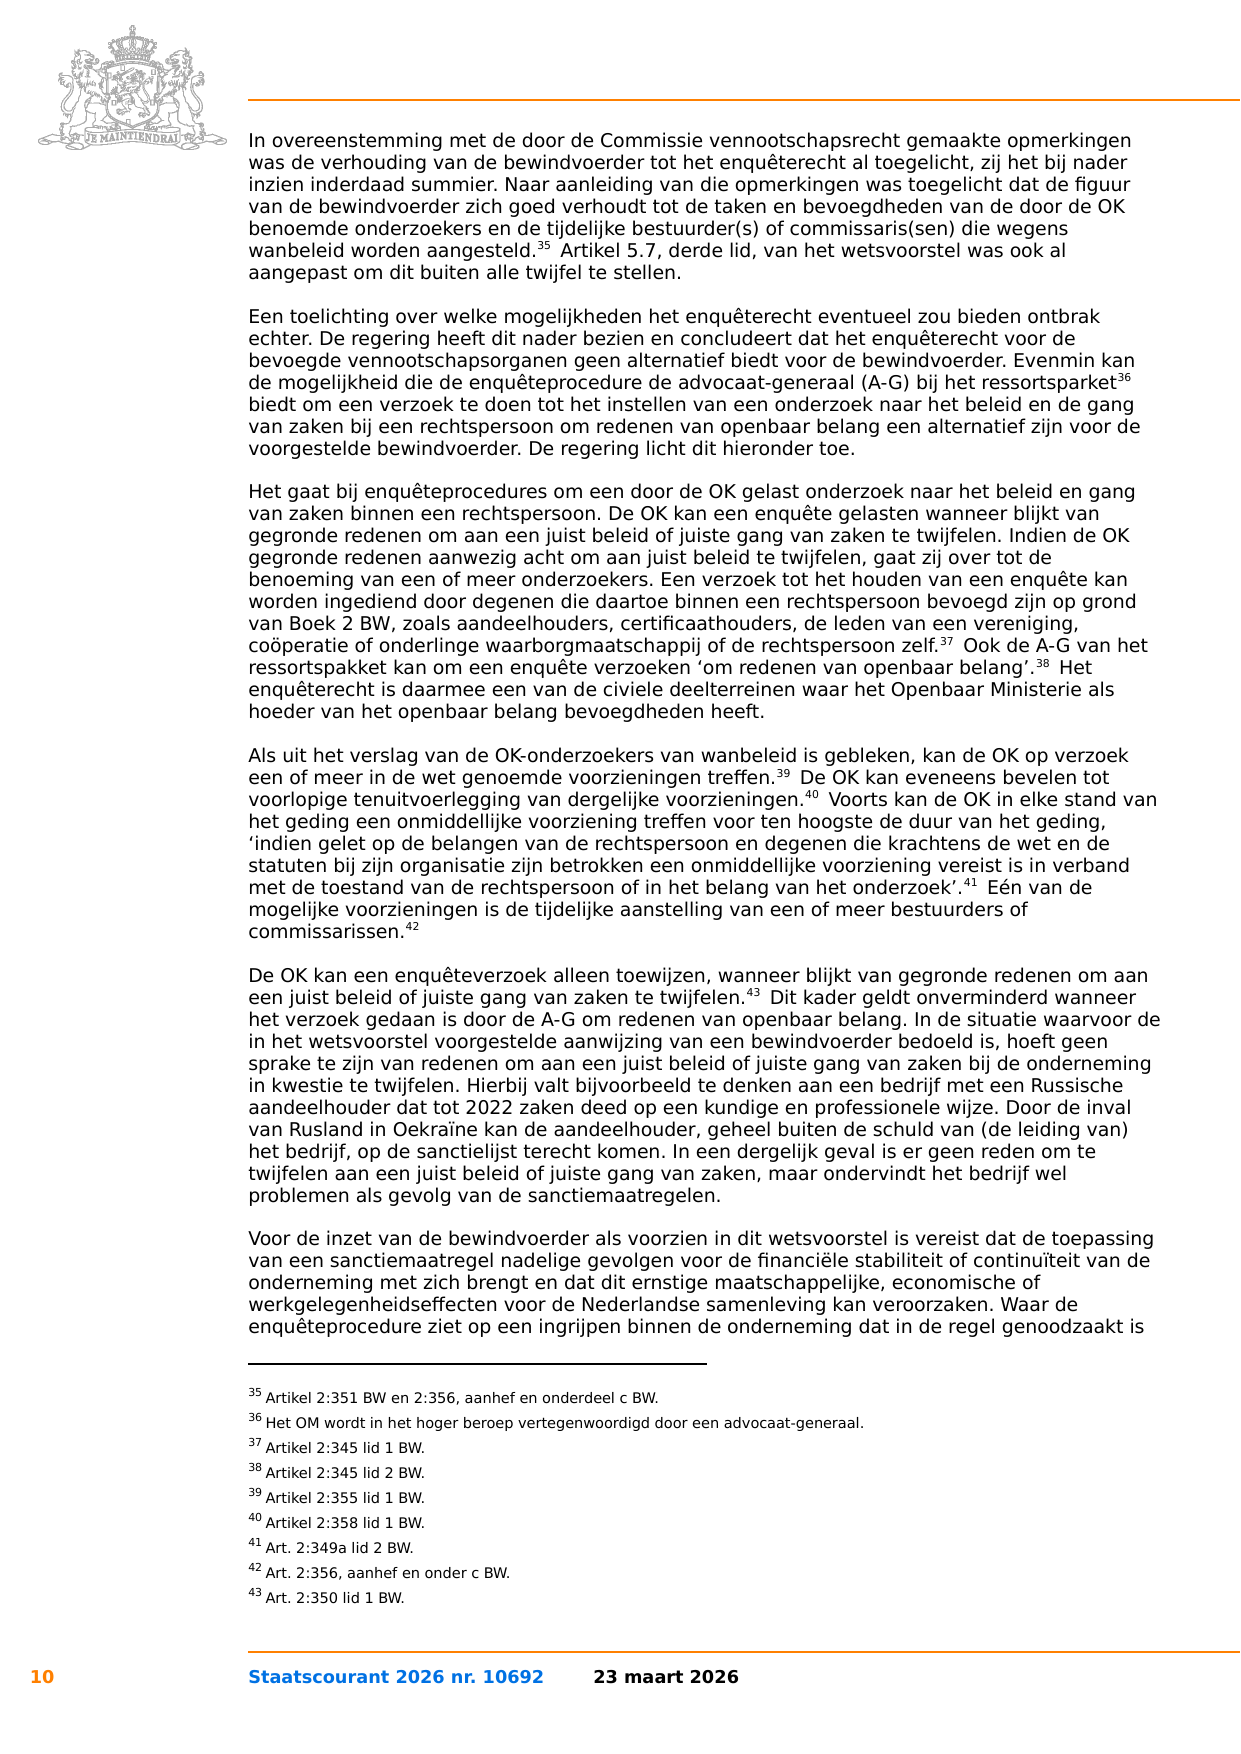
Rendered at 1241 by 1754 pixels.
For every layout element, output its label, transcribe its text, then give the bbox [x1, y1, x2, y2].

text Artikel 2:345 lid 2 BW. [248, 1461, 1163, 1483]
text Artikel 2:355 lid 1 BW. [248, 1486, 1163, 1508]
text Het OM wordt in het hoger beroep vertegenwoordigd door een advocaat-generaal. [248, 1411, 1163, 1433]
text Artikel 2:351 BW en 2:356, aanhef en onderdeel c BW. [248, 1386, 1163, 1408]
text De OK kan een enquêteverzoek alleen toewijzen, wanneer blijkt van gegronde redenen om aan een juist beleid of juiste gang van zaken te twijfelen. Dit kader geldt onverminderd wanneer het verzoek gedaan is door de A-G om redenen van openbaar belang. In de situatie waarvoor de in het wetsvoorstel voorgestelde aanwijzing van een bewindvoerder bedoeld is, hoeft geen sprake te zijn van redenen om aan een juist beleid of juiste gang van zaken bij de onderneming in kwestie te twijfelen. Hierbij valt bijvoorbeeld te denken aan een bedrijf met een Russische aandeelhouder dat tot 2022 zaken deed op een kundige en professionele wijze. Door de inval van Rusland in Oekraïne kan de aandeelhouder, geheel buiten de schuld van (de leiding van) het bedrijf, op de sanctielijst terecht komen. In een dergelijk geval is er geen reden om te twijfelen aan een juist beleid of juiste gang van zaken, maar ondervindt het bedrijf wel problemen als gevolg van de sanctiemaatregelen. [248, 965, 1163, 1206]
text In overeenstemming met de door de Commissie vennootschapsrecht gemaakte opmerkingen was de verhouding van de bewindvoerder tot het enquêterecht al toegelicht, zij het bij nader inzien inderdaad summier. Naar aanleiding van die opmerkingen was toegelicht dat de figuur van de bewindvoerder zich goed verhoudt tot de taken en bevoegdheden van de door de OK benoemde onderzoekers en de tijdelijke bestuurder(s) of commissaris(sen) die wegens wanbeleid worden aangesteld. Artikel 5.7, derde lid, van het wetsvoorstel was ook al aangepast om dit buiten alle twijfel te stellen. [248, 130, 1163, 284]
text Artikel 2:358 lid 1 BW. [248, 1511, 1163, 1533]
text Een toelichting over welke mogelijkheden het enquêterecht eventueel zou bieden ontbrak echter. De regering heeft dit nader bezien en concludeert dat het enquêterecht voor de bevoegde vennootschapsorganen geen alternatief biedt voor de bewindvoerder. Evenmin kan de mogelijkheid die de enquêteprocedure de advocaat-generaal (A-G) bij het ressortsparket biedt om een verzoek te doen tot het instellen van een onderzoek naar het beleid en de gang van zaken bij een rechtspersoon om redenen van openbaar belang een alternatief zijn voor de voorgestelde bewindvoerder. De regering licht dit hieronder toe. [248, 306, 1163, 459]
picture [38, 25, 227, 150]
text Art. 2:350 lid 1 BW. [248, 1586, 1163, 1608]
text Artikel 2:345 lid 1 BW. [248, 1436, 1163, 1458]
text Art. 2:349a lid 2 BW. [248, 1536, 1163, 1558]
text Voor de inzet van de bewindvoerder als voorzien in dit wetsvoorstel is vereist dat de toepassing van een sanctiemaatregel nadelige gevolgen voor de financiële stabiliteit of continuïteit van de onderneming met zich brengt en dat dit ernstige maatschappelijke, economische of werkgelegenheidseffecten voor de Nederlandse samenleving kan veroorzaken. Waar de enquêteprocedure ziet op een ingrijpen binnen de onderneming dat in de regel genoodzaakt is [248, 1228, 1163, 1338]
text Art. 2:356, aanhef en onder c BW. [248, 1561, 1163, 1583]
text Als uit het verslag van de OK-onderzoekers van wanbeleid is gebleken, kan de OK op verzoek een of meer in de wet genoemde voorzieningen treffen. De OK kan eveneens bevelen tot voorlopige tenuitvoerlegging van dergelijke voorzieningen. Voorts kan de OK in elke stand van het geding een onmiddellijke voorziening treffen voor ten hoogste de duur van het geding, ‘indien gelet op de belangen van de rechtspersoon en degenen die krachtens de wet en de statuten bij zijn organisatie zijn betrokken een onmiddellijke voorziening vereist is in verband met de toestand van de rechtspersoon of in het belang van het onderzoek’. Eén van de mogelijke voorzieningen is de tijdelijke aanstelling van een of meer bestuurders of commissarissen. [248, 745, 1163, 943]
text Het gaat bij enquêteprocedures om een door de OK gelast onderzoek naar het beleid en gang van zaken binnen een rechtspersoon. De OK kan een enquête gelasten wanneer blijkt van gegronde redenen om aan een juist beleid of juiste gang van zaken te twijfelen. Indien de OK gegronde redenen aanwezig acht om aan juist beleid te twijfelen, gaat zij over tot de benoeming van een of meer onderzoekers. Een verzoek tot het houden van een enquête kan worden ingediend door degenen die daartoe binnen een rechtspersoon bevoegd zijn op grond van Boek 2 BW, zoals aandeelhouders, certificaathouders, de leden van een vereniging, coöperatie of onderlinge waarborgmaatschappij of de rechtspersoon zelf. Ook de A-G van het ressortspakket kan om een enquête verzoeken ‘om redenen van openbaar belang’. Het enquêterecht is daarmee een van de civiele deelterreinen waar het Openbaar Ministerie als hoeder van het openbaar belang bevoegdheden heeft. [248, 481, 1163, 723]
